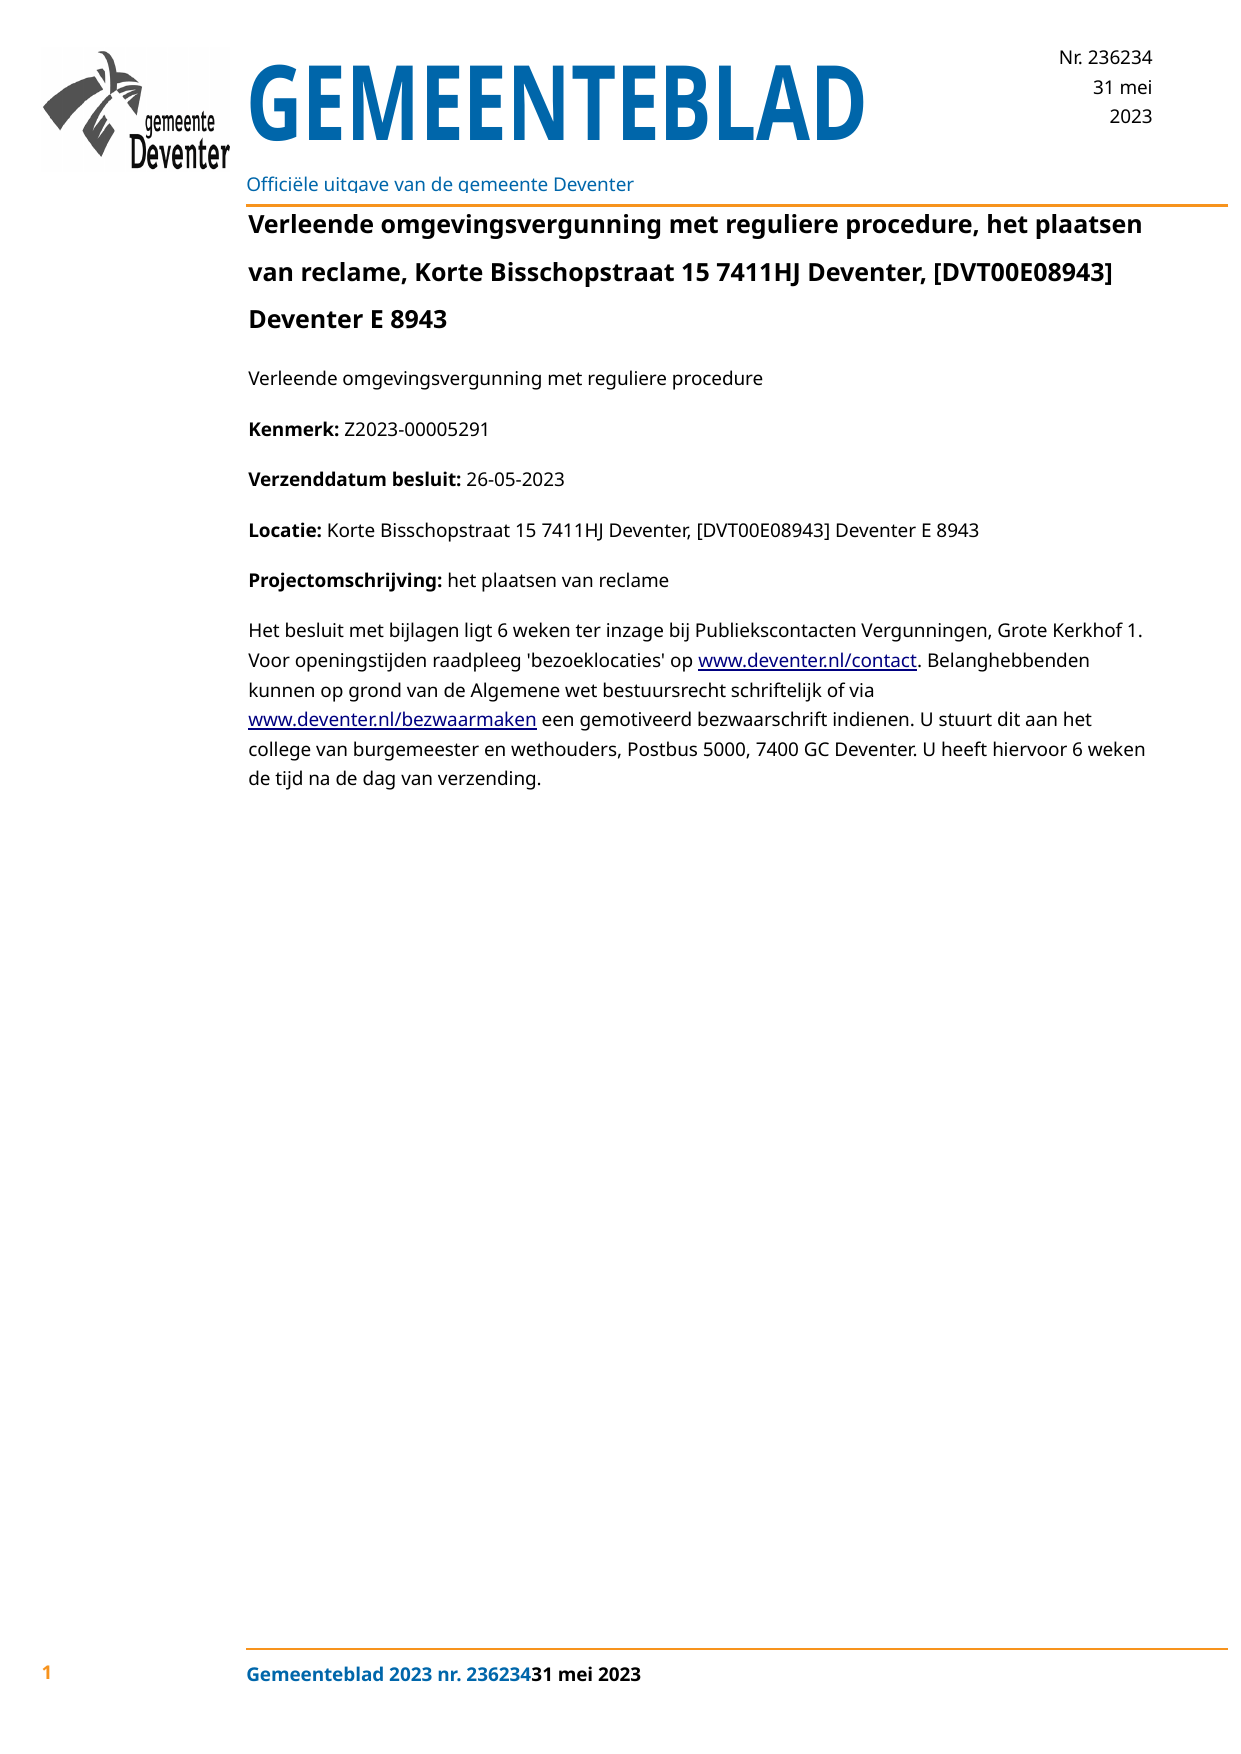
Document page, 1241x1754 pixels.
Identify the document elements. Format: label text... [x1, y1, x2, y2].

text Projectomschrijving: het plaatsen van reclame [248, 567, 1152, 593]
text Verleende omgevingsvergunning met reguliere procedure [248, 366, 1152, 391]
picture [41, 47, 231, 172]
text Het besluit met bijlagen ligt 6 weken ter inzage bij Publiekscontacten Vergunningen, Grote Kerkhof 1. Voor openingstijden raadpleeg 'bezoeklocaties' op www.deventer.nl/contact. Belanghebbenden kunnen op grond van de Algemene wet bestuursrecht schriftelijk of via www.deventer.nl/bezwaarmaken een gemotiveerd bezwaarschrift indienen. U stuurt dit aan het college van burgemeester en wethouders, Postbus 5000, 7400 GC Deventer. U heeft hiervoor 6 weken de tijd na de dag van verzending. [248, 618, 1152, 791]
text Verleende omgevingsvergunning met reguliere procedure, het plaatsen van reclame, Korte Bisschopstraat 15 7411HJ Deventer, [DVT00E08943] Deventer E 8943 [248, 207, 1152, 336]
text Verzenddatum besluit: 26-05-2023 [248, 466, 1152, 492]
text Locatie: Korte Bisschopstraat 15 7411HJ Deventer, [DVT00E08943] Deventer E 8943 [248, 517, 1152, 542]
text Kenmerk: Z2023-00005291 [248, 416, 1152, 442]
